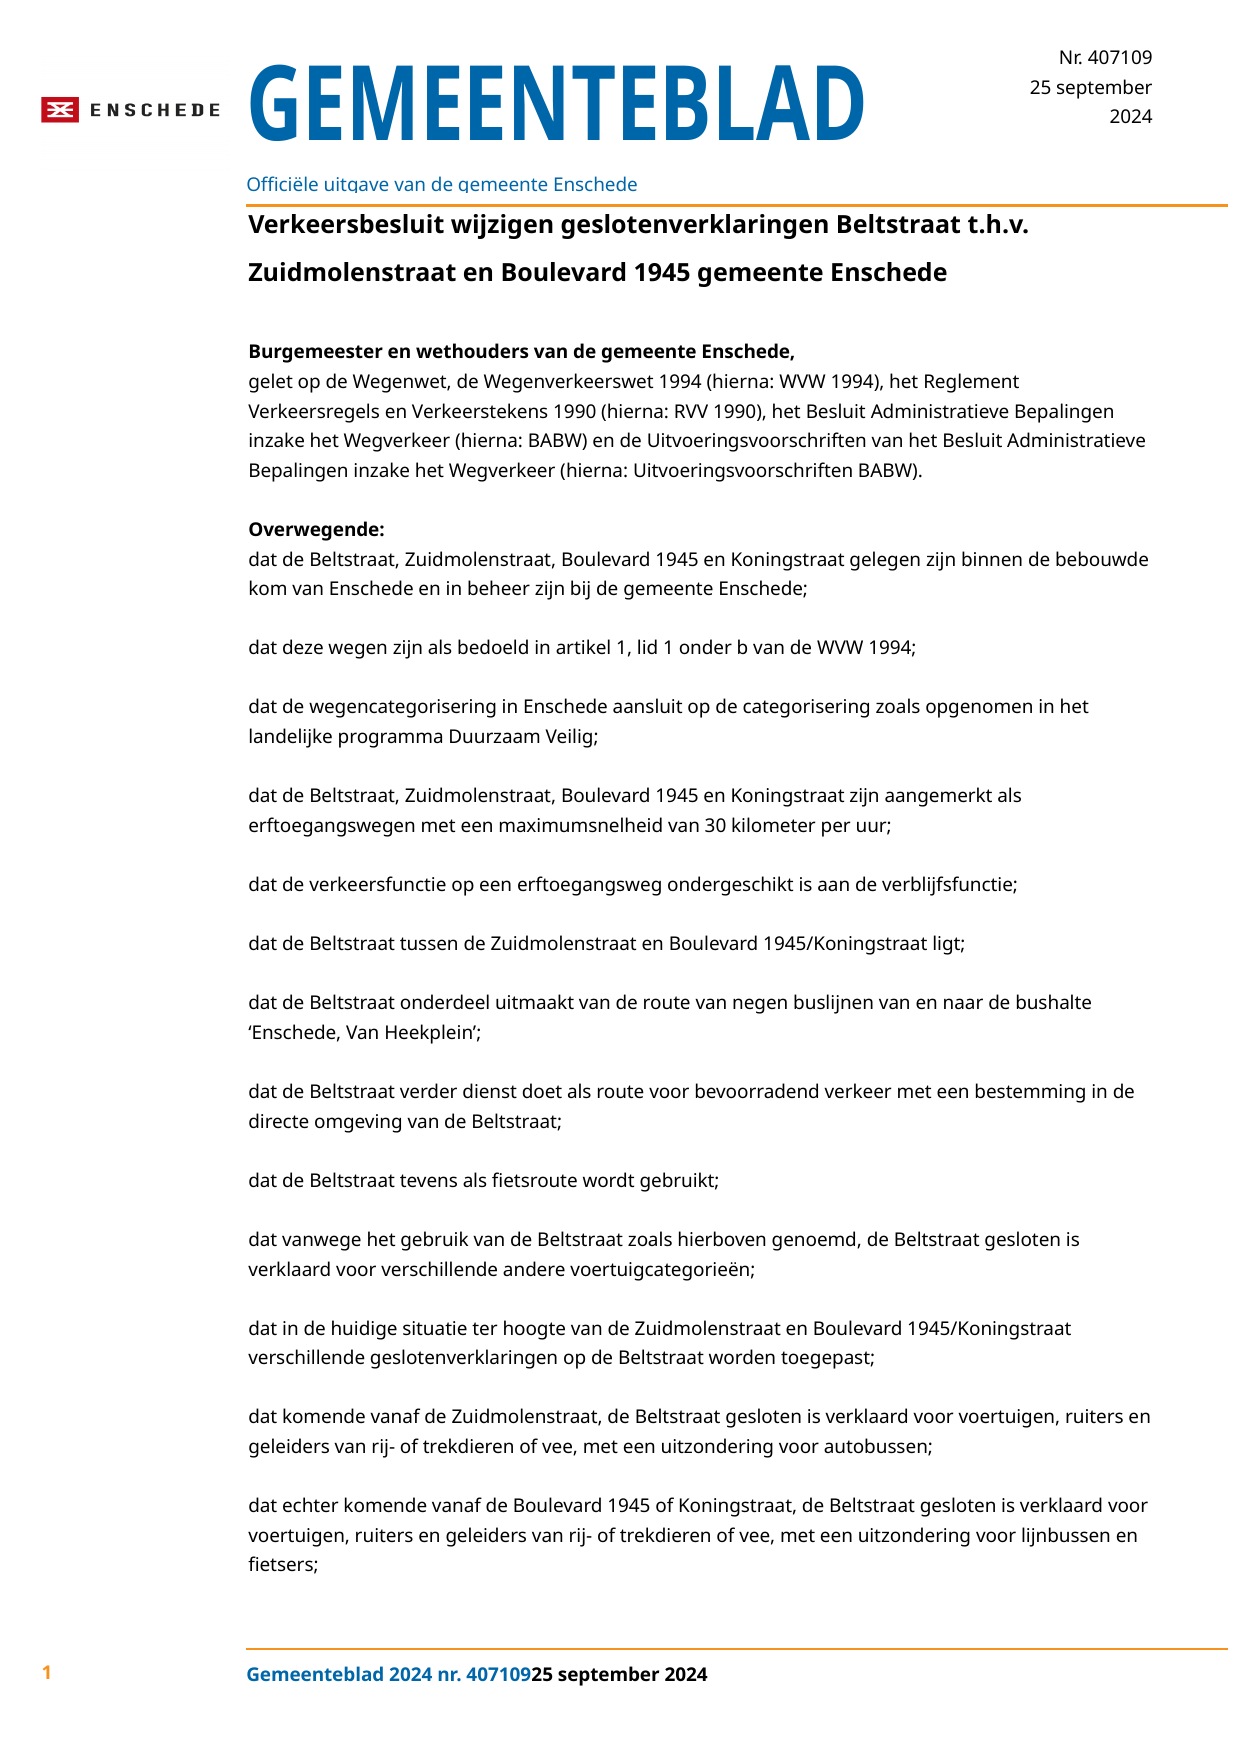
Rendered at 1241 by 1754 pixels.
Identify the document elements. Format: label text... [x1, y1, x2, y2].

text dat de Beltstraat verder dienst doet als route voor bevoorradend verkeer met een bestemming in de directe omgeving van de Beltstraat; [248, 1078, 1152, 1133]
text dat de verkeersfunctie op een erftoegangsweg ondergeschikt is aan de verblijfsfunctie; [248, 871, 1152, 897]
text dat de Beltstraat, Zuidmolenstraat, Boulevard 1945 en Koningstraat zijn aangemerkt als erftoegangswegen met een maximumsnelheid van 30 kilometer per uur; [248, 782, 1152, 838]
text Verkeersbesluit wijzigen geslotenverklaringen Beltstraat t.h.v. Zuidmolenstraat en Boulevard 1945 gemeente Enschede [248, 207, 1152, 288]
text dat de Beltstraat tevens als fietsroute wordt gebruikt; [248, 1167, 1152, 1193]
text dat vanwege het gebruik van de Beltstraat zoals hierboven genoemd, de Beltstraat gesloten is verklaard voor verschillende andere voertuigcategorieën; [248, 1226, 1152, 1281]
text Overwegende: [248, 516, 1152, 542]
text dat de Beltstraat onderdeel uitmaakt van de route van negen buslijnen van en naar de bushalte ‘Enschede, Van Heekplein’; [248, 989, 1152, 1045]
text dat echter komende vanaf de Boulevard 1945 of Koningstraat, de Beltstraat gesloten is verklaard voor voertuigen, ruiters en geleiders van rij- of trekdieren of vee, met een uitzondering voor lijnbussen en fietsers; [248, 1492, 1152, 1577]
text dat de wegencategorisering in Enschede aansluit op de categorisering zoals opgenomen in het landelijke programma Duurzaam Veilig; [248, 694, 1152, 749]
text gelet op de Wegenwet, de Wegenverkeerswet 1994 (hierna: WVW 1994), het Reglement Verkeersregels en Verkeerstekens 1990 (hierna: RVV 1990), het Besluit Administratieve Bepalingen inzake het Wegverkeer (hierna: BABW) en de Uitvoeringsvoorschriften van het Besluit Administratieve Bepalingen inzake het Wegverkeer (hierna: Uitvoeringsvoorschriften BABW). [248, 368, 1152, 483]
text dat deze wegen zijn als bedoeld in artikel 1, lid 1 onder b van de WVW 1994; [248, 634, 1152, 660]
text dat in de huidige situatie ter hoogte van de Zuidmolenstraat en Boulevard 1945/Koningstraat verschillende geslotenverklaringen op de Beltstraat worden toegepast; [248, 1315, 1152, 1370]
text dat de Beltstraat, Zuidmolenstraat, Boulevard 1945 en Koningstraat gelegen zijn binnen de bebouwde kom van Enschede en in beheer zijn bij de gemeente Enschede; [248, 546, 1152, 601]
text dat de Beltstraat tussen de Zuidmolenstraat en Boulevard 1945/Koningstraat ligt; [248, 930, 1152, 956]
text Burgemeester en wethouders van de gemeente Enschede, [248, 339, 1152, 364]
picture [41, 47, 231, 172]
text dat komende vanaf de Zuidmolenstraat, de Beltstraat gesloten is verklaard voor voertuigen, ruiters en geleiders van rij- of trekdieren of vee, met een uitzondering voor autobussen; [248, 1404, 1152, 1459]
